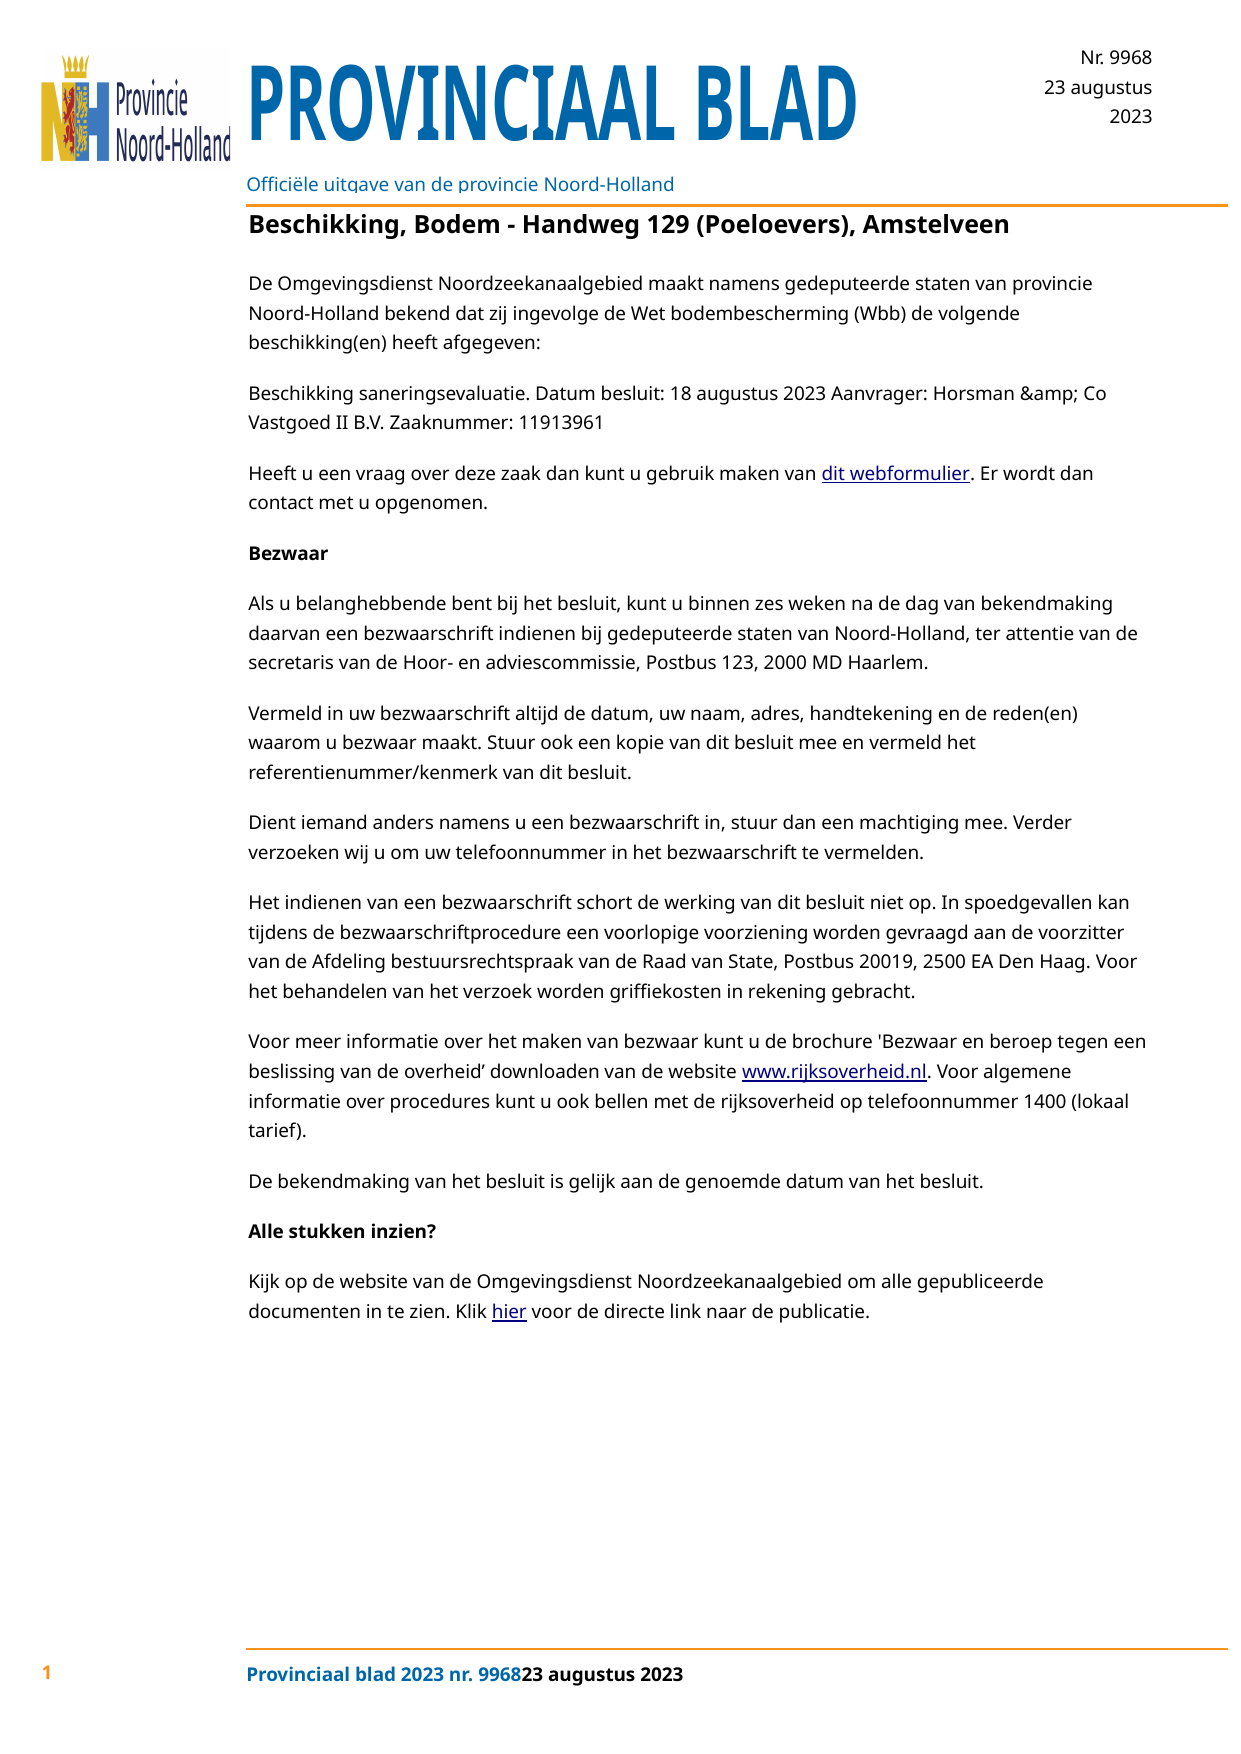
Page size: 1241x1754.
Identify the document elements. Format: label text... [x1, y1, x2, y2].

text Als u belanghebbende bent bij het besluit, kunt u binnen zes weken na de dag van bekendmaking daarvan een bezwaarschrift indienen bij gedeputeerde staten van Noord-Holland, ter attentie van de secretaris van de Hoor- en adviescommissie, Postbus 123, 2000 MD Haarlem. [248, 590, 1152, 675]
text Dient iemand anders namens u een bezwaarschrift in, stuur dan een machtiging mee. Verder verzoeken wij u om uw telefoonnummer in het bezwaarschrift te vermelden. [248, 809, 1152, 865]
picture [41, 47, 231, 172]
text Bezwaar [248, 540, 1152, 566]
text De Omgevingsdienst Noordzeekanaalgebied maakt namens gedeputeerde staten van provincie Noord-Holland bekend dat zij ingevolge de Wet bodembescherming (Wbb) de volgende beschikking(en) heeft afgegeven: [248, 270, 1152, 355]
text Kijk op de website van de Omgevingsdienst Noordzeekanaalgebied om alle gepubliceerde documenten in te zien. Klik hier voor de directe link naar de publicatie. [248, 1269, 1152, 1324]
text Beschikking saneringsevaluatie. Datum besluit: 18 augustus 2023 Aanvrager: Horsman &amp; Co Vastgoed II B.V. Zaaknummer: 11913961 [248, 380, 1152, 435]
text Voor meer informatie over het maken van bezwaar kunt u de brochure 'Bezwaar en beroep tegen een beslissing van de overheid’ downloaden van de website www.rijksoverheid.nl. Voor algemene informatie over procedures kunt u ook bellen met de rijksoverheid op telefoonnummer 1400 (lokaal tarief). [248, 1029, 1152, 1143]
text Het indienen van een bezwaarschrift schort de werking van dit besluit niet op. In spoedgevallen kan tijdens de bezwaarschriftprocedure een voorlopige voorziening worden gevraagd aan de voorzitter van de Afdeling bestuursrechtspraak van de Raad van State, Postbus 20019, 2500 EA Den Haag. Voor het behandelen van het verzoek worden griffiekosten in rekening gebracht. [248, 889, 1152, 1004]
text Vermeld in uw bezwaarschrift altijd de datum, uw naam, adres, handtekening en de reden(en) waarom u bezwaar maakt. Stuur ook een kopie van dit besluit mee en vermeld het referentienummer/kenmerk van dit besluit. [248, 700, 1152, 785]
text Alle stukken inzien? [248, 1218, 1152, 1244]
text De bekendmaking van het besluit is gelijk aan de genoemde datum van het besluit. [248, 1168, 1152, 1193]
text Beschikking, Bodem - Handweg 129 (Poeloevers), Amstelveen [248, 207, 1152, 241]
text Heeft u een vraag over deze zaak dan kunt u gebruik maken van dit webformulier. Er wordt dan contact met u opgenomen. [248, 460, 1152, 515]
